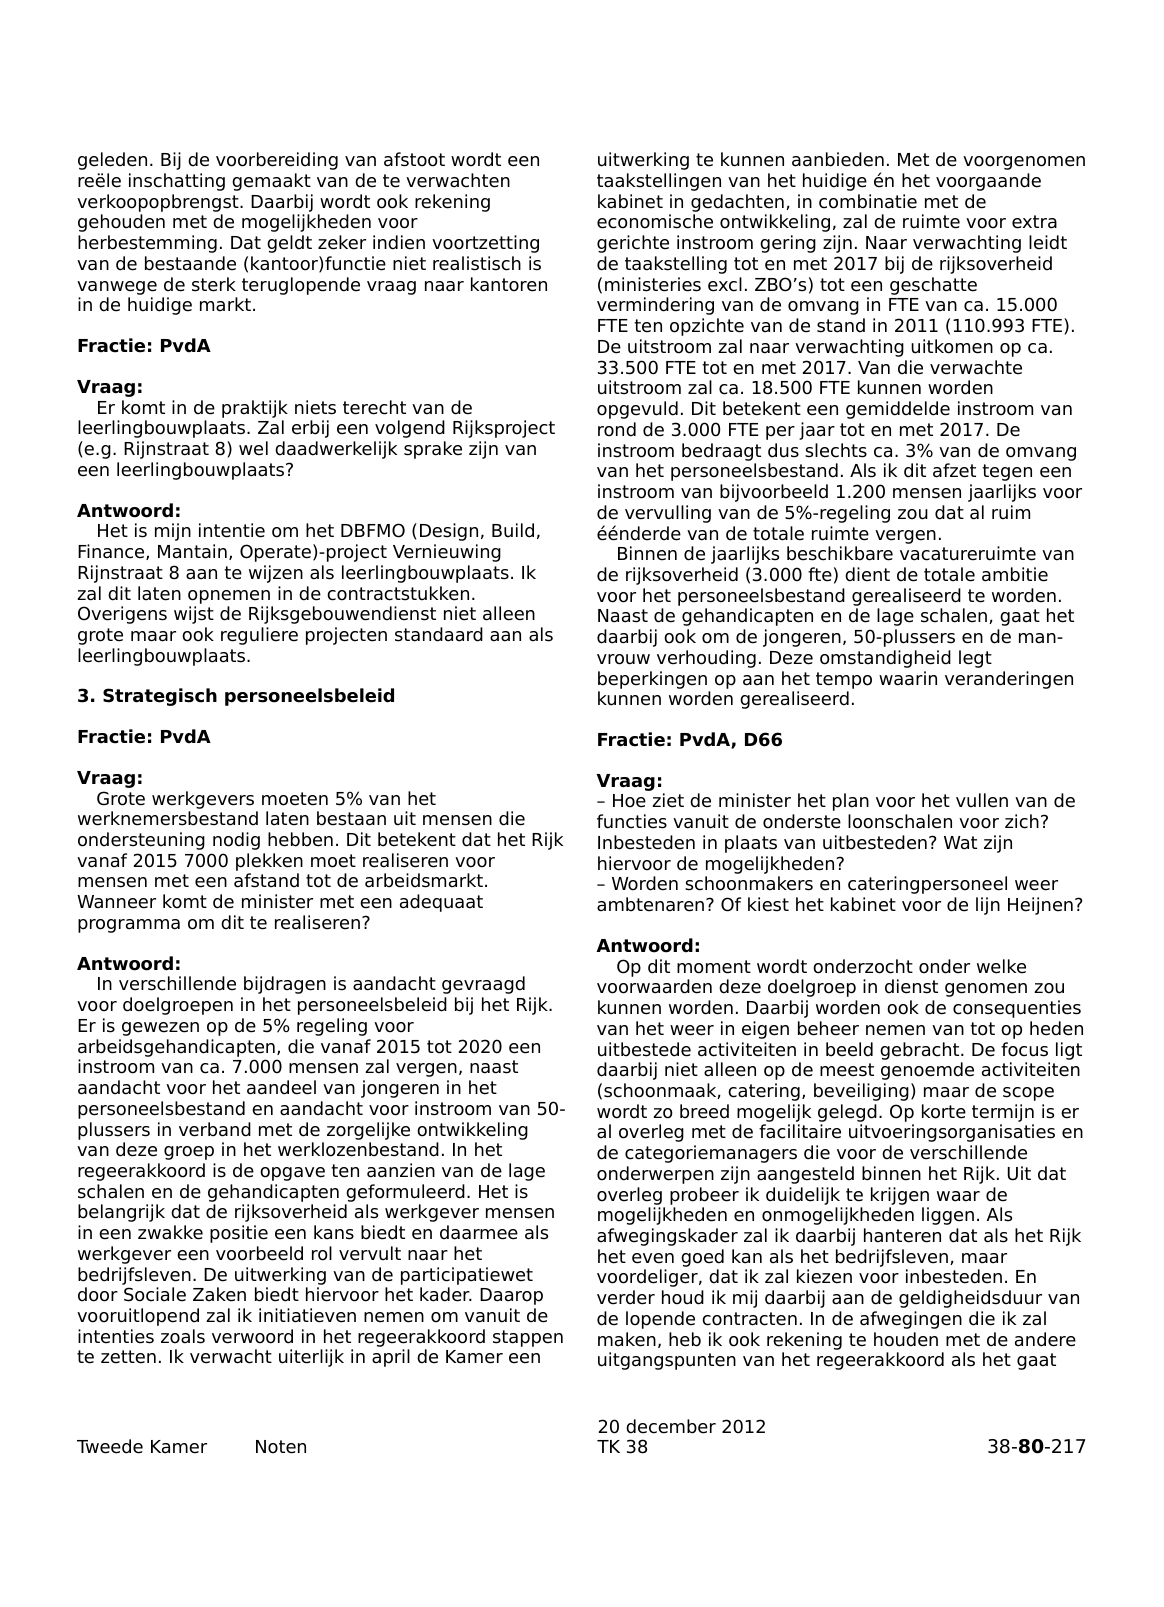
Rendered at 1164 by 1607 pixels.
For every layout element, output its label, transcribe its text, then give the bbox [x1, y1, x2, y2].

text Antwoord: [77, 500, 567, 521]
text Op dit moment wordt onderzocht onder welke voorwaarden deze doelgroep in dienst genomen zou kunnen worden. Daarbij worden ook de consequenties van het weer in eigen beheer nemen van tot op heden uitbestede activiteiten in beeld gebracht. De focus ligt daarbij niet alleen op de meest genoemde activiteiten (schoonmaak, catering, beveiliging) maar de scope wordt zo breed mogelijk gelegd. Op korte termijn is er al overleg met de facilitaire uitvoeringsorganisaties en de categoriemanagers die voor de verschillende onderwerpen zijn aangesteld binnen het Rijk. Uit dat overleg probeer ik duidelijk te krijgen waar de mogelijkheden en onmogelijkheden liggen. Als afwegingskader zal ik daarbij hanteren dat als het Rijk het even goed kan als het bedrijfsleven, maar voordeliger, dat ik zal kiezen voor inbesteden. En verder houd ik mij daarbij aan de geldigheidsduur van de lopende contracten. In de afwegingen die ik zal maken, heb ik ook rekening te houden met de andere uitgangspunten van het regeerakkoord als het gaat [596, 956, 1087, 1371]
text Vraag: [77, 377, 567, 397]
text Fractie: PvdA [77, 336, 567, 357]
text geleden. Bij de voorbereiding van afstoot wordt een reële inschatting gemaakt van de te verwachten verkoopopbrengst. Daarbij wordt ook rekening gehouden met de mogelijkheden voor herbestemming. Dat geldt zeker indien voortzetting van de bestaande (kantoor)functie niet realistisch is vanwege de sterk teruglopende vraag naar kantoren in de huidige markt. [77, 150, 567, 316]
text Fractie: PvdA, D66 [596, 730, 1087, 751]
text 3. Strategisch personeelsbeleid [77, 686, 567, 707]
text – Worden schoonmakers en cateringpersoneel weer ambtenaren? Of kiest het kabinet voor de lijn Heijnen? [596, 874, 1087, 916]
text Vraag: [596, 771, 1087, 791]
text Antwoord: [77, 953, 567, 974]
text uitwerking te kunnen aanbieden. Met de voorgenomen taakstellingen van het huidige én het voorgaande kabinet in gedachten, in combinatie met de economische ontwikkeling, zal de ruimte voor extra gerichte instroom gering zijn. Naar verwachting leidt de taakstelling tot en met 2017 bij de rijksoverheid (ministeries excl. ZBO’s) tot een geschatte vermindering van de omvang in FTE van ca. 15.000 FTE ten opzichte van de stand in 2011 (110.993 FTE). De uitstroom zal naar verwachting uitkomen op ca. 33.500 FTE tot en met 2017. Van die verwachte uitstroom zal ca. 18.500 FTE kunnen worden opgevuld. Dit betekent een gemiddelde instroom van rond de 3.000 FTE per jaar tot en met 2017. De instroom bedraagt dus slechts ca. 3% van de omvang van het personeelsbestand. Als ik dit afzet tegen een instroom van bijvoorbeeld 1.200 mensen jaarlijks voor de vervulling van de 5%-regeling zou dat al ruim éénderde van de totale ruimte vergen. [596, 150, 1087, 544]
text Er komt in de praktijk niets terecht van de leerlingbouwplaats. Zal erbij een volgend Rijksproject (e.g. Rijnstraat 8) wel daadwerkelijk sprake zijn van een leerlingbouwplaats? [77, 397, 567, 480]
text Vraag: [77, 768, 567, 788]
text In verschillende bijdragen is aandacht gevraagd voor doelgroepen in het personeelsbeleid bij het Rijk. Er is gewezen op de 5% regeling voor arbeidsgehandicapten, die vanaf 2015 tot 2020 een instroom van ca. 7.000 mensen zal vergen, naast aandacht voor het aandeel van jongeren in het personeelsbestand en aandacht voor instroom van 50-plussers in verband met de zorgelijke ontwikkeling van deze groep in het werklozenbestand. In het regeerakkoord is de opgave ten aanzien van de lage schalen en de gehandicapten geformuleerd. Het is belangrijk dat de rijksoverheid als werkgever mensen in een zwakke positie een kans biedt en daarmee als werkgever een voorbeeld rol vervult naar het bedrijfsleven. De uitwerking van de participatiewet door Sociale Zaken biedt hiervoor het kader. Daarop vooruitlopend zal ik initiatieven nemen om vanuit de intenties zoals verwoord in het regeerakkoord stappen te zetten. Ik verwacht uiterlijk in april de Kamer een [77, 974, 567, 1368]
text Grote werkgevers moeten 5% van het werknemersbestand laten bestaan uit mensen die ondersteuning nodig hebben. Dit betekent dat het Rijk vanaf 2015 7000 plekken moet realiseren voor mensen met een afstand tot de arbeidsmarkt. Wanneer komt de minister met een adequaat programma om dit te realiseren? [77, 788, 567, 933]
text – Hoe ziet de minister het plan voor het vullen van de functies vanuit de onderste loonschalen voor zich? Inbesteden in plaats van uitbesteden? Wat zijn hiervoor de mogelijkheden? [596, 791, 1087, 874]
text Antwoord: [596, 936, 1087, 956]
text Fractie: PvdA [77, 727, 567, 748]
text Binnen de jaarlijks beschikbare vacatureruimte van de rijksoverheid (3.000 fte) dient de totale ambitie voor het personeelsbestand gerealiseerd te worden. Naast de gehandicapten en de lage schalen, gaat het daarbij ook om de jongeren, 50-plussers en de man-vrouw verhouding. Deze omstandigheid legt beperkingen op aan het tempo waarin veranderingen kunnen worden gerealiseerd. [596, 544, 1087, 710]
text Het is mijn intentie om het DBFMO (Design, Build, Finance, Mantain, Operate)-project Vernieuwing Rijnstraat 8 aan te wijzen als leerlingbouwplaats. Ik zal dit laten opnemen in de contractstukken. Overigens wijst de Rijksgebouwendienst niet alleen grote maar ook reguliere projecten standaard aan als leerlingbouwplaats. [77, 521, 567, 666]
